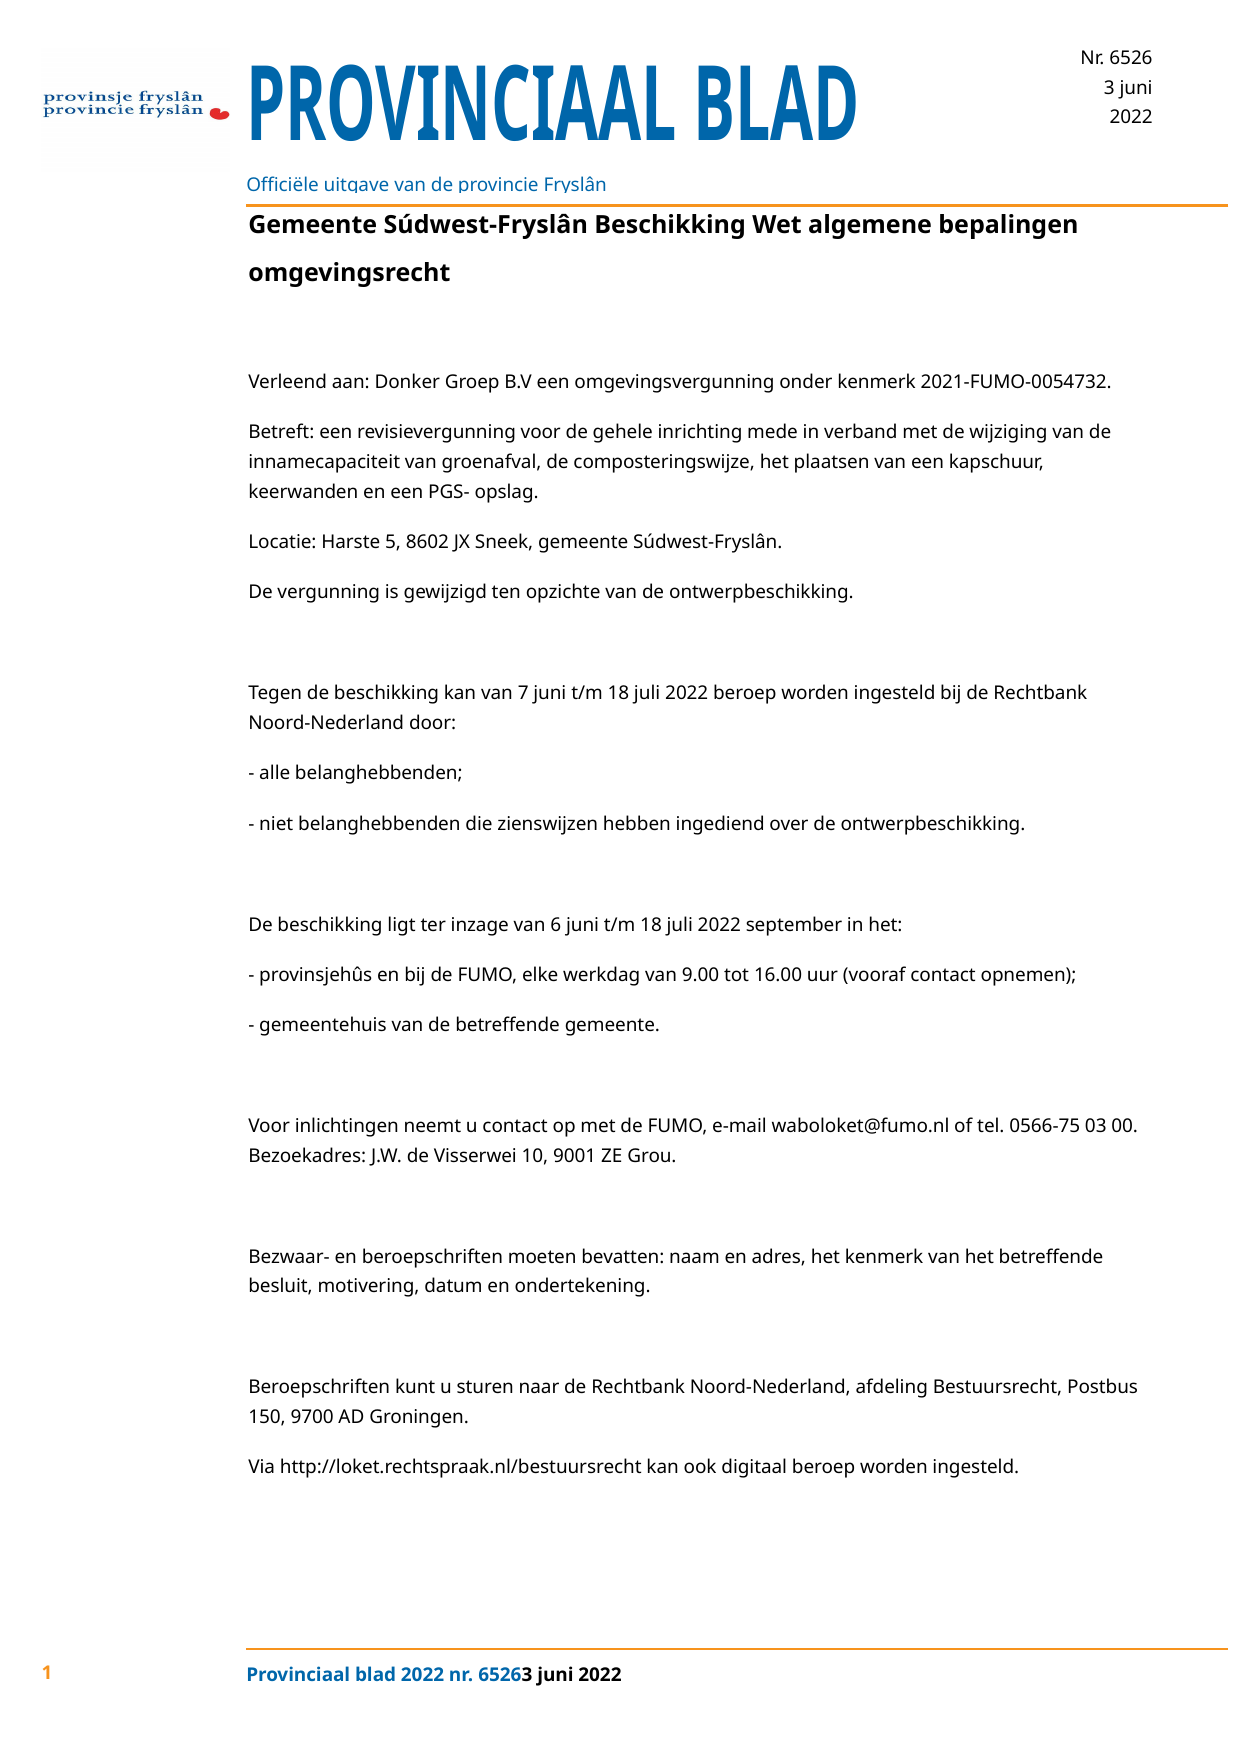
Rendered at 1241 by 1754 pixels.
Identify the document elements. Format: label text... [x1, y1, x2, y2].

text De vergunning is gewijzigd ten opzichte van de ontwerpbeschikking. [248, 579, 1152, 604]
text Betreft: een revisievergunning voor de gehele inrichting mede in verband met de wijziging van de innamecapaciteit van groenafval, de composteringswijze, het plaatsen van een kapschuur, keerwanden en een PGS- opslag. [248, 419, 1152, 504]
text De beschikking ligt ter inzage van 6 juni t/m 18 juli 2022 september in het: [248, 911, 1152, 937]
text - gemeentehuis van de betreffende gemeente. [248, 1012, 1152, 1037]
text Bezwaar- en beroepschriften moeten bevatten: naam en adres, het kenmerk van het betreffende besluit, motivering, datum en ondertekening. [248, 1243, 1152, 1298]
text Beroepschriften kunt u sturen naar de Rechtbank Noord-Nederland, afdeling Bestuursrecht, Postbus 150, 9700 AD Groningen. [248, 1373, 1152, 1429]
text Voor inlichtingen neemt u contact op met de FUMO, e-mail waboloket@fumo.nl of tel. 0566-75 03 00. Bezoekadres: J.W. de Visserwei 10, 9001 ZE Grou. [248, 1112, 1152, 1168]
picture [41, 47, 231, 172]
text - niet belanghebbenden die zienswijzen hebben ingediend over de ontwerpbeschikking. [248, 810, 1152, 836]
text - provinsjehûs en bij de FUMO, elke werkdag van 9.00 tot 16.00 uur (vooraf contact opnemen); [248, 961, 1152, 987]
text Gemeente Súdwest-Fryslân Beschikking Wet algemene bepalingen omgevingsrecht [248, 207, 1152, 288]
text Locatie: Harste 5, 8602 JX Sneek, gemeente Súdwest-Fryslân. [248, 528, 1152, 554]
text Via http://loket.rechtspraak.nl/bestuursrecht kan ook digitaal beroep worden ingesteld. [248, 1453, 1152, 1479]
text Verleend aan: Donker Groep B.V een omgevingsvergunning onder kenmerk 2021-FUMO-0054732. [248, 368, 1152, 394]
text Tegen de beschikking kan van 7 juni t/m 18 juli 2022 beroep worden ingesteld bij de Rechtbank Noord-Nederland door: [248, 679, 1152, 735]
text - alle belanghebbenden; [248, 759, 1152, 785]
